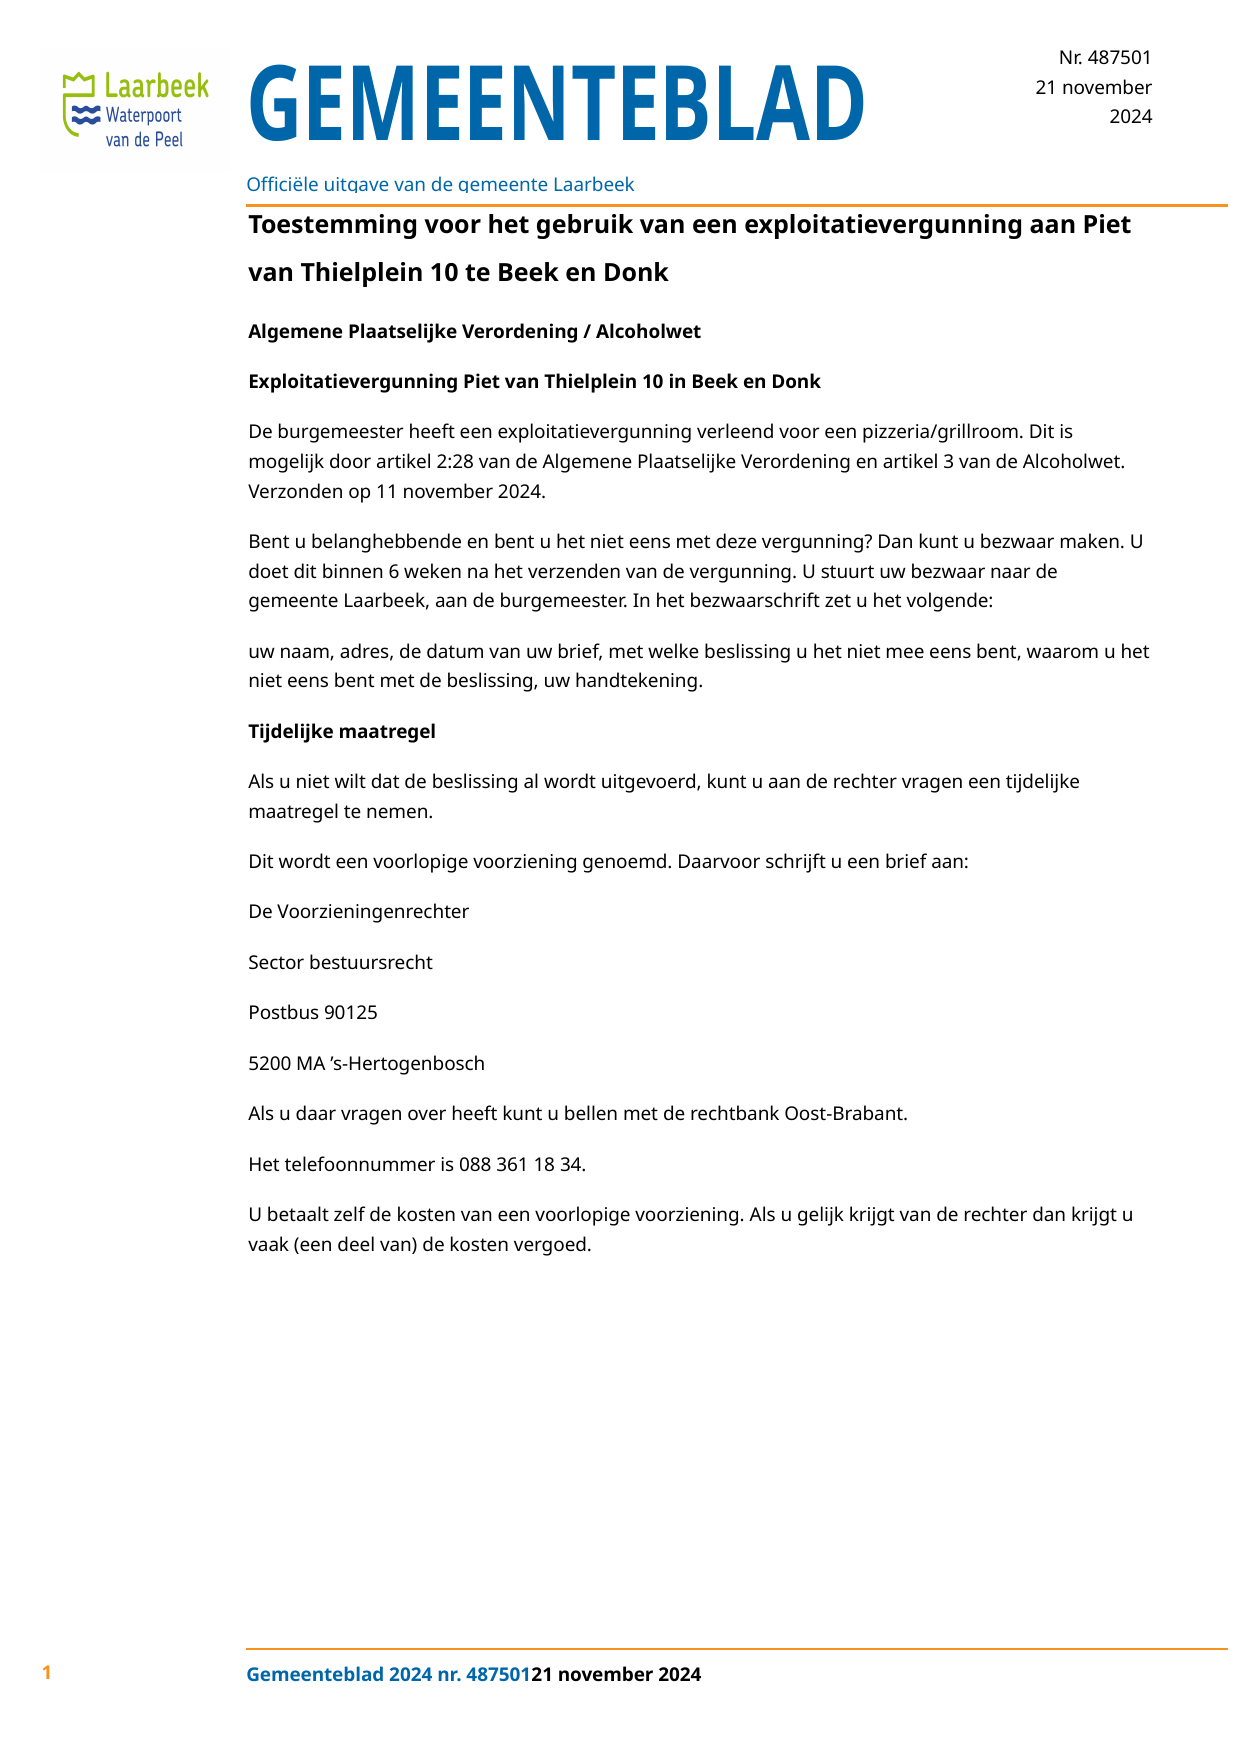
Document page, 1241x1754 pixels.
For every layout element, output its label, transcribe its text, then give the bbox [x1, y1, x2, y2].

text Algemene Plaatselijke Verordening / Alcoholwet [248, 318, 1152, 344]
text Het telefoonnummer is 088 361 18 34. [248, 1151, 1152, 1177]
text Tijdelijke maatregel [248, 718, 1152, 744]
text Dit wordt een voorlopige voorziening genoemd. Daarvoor schrijft u een brief aan: [248, 848, 1152, 874]
text Als u daar vragen over heeft kunt u bellen met de rechtbank Oost-Brabant. [248, 1100, 1152, 1126]
text 5200 MA ’s-Hertogenbosch [248, 1050, 1152, 1076]
text Als u niet wilt dat de beslissing al wordt uitgevoerd, kunt u aan de rechter vragen een tijdelijke maatregel te nemen. [248, 768, 1152, 824]
text De Voorzieningenrechter [248, 899, 1152, 924]
text Sector bestuursrecht [248, 949, 1152, 975]
text Exploitatievergunning Piet van Thielplein 10 in Beek en Donk [248, 368, 1152, 394]
picture [41, 47, 231, 172]
text U betaalt zelf de kosten van een voorlopige voorziening. Als u gelijk krijgt van de rechter dan krijgt u vaak (een deel van) de kosten vergoed. [248, 1201, 1152, 1257]
text De burgemeester heeft een exploitatievergunning verleend voor een pizzeria/grillroom. Dit is mogelijk door artikel 2:28 van de Algemene Plaatselijke Verordening en artikel 3 van de Alcoholwet. Verzonden op 11 november 2024. [248, 419, 1152, 504]
text Bent u belanghebbende en bent u het niet eens met deze vergunning? Dan kunt u bezwaar maken. U doet dit binnen 6 weken na het verzenden van de vergunning. U stuurt uw bezwaar naar de gemeente Laarbeek, aan de burgemeester. In het bezwaarschrift zet u het volgende: [248, 528, 1152, 613]
text uw naam, adres, de datum van uw brief, met welke beslissing u het niet mee eens bent, waarom u het niet eens bent met de beslissing, uw handtekening. [248, 638, 1152, 693]
text Postbus 90125 [248, 999, 1152, 1025]
text Toestemming voor het gebruik van een exploitatievergunning aan Piet van Thielplein 10 te Beek en Donk [248, 207, 1152, 288]
